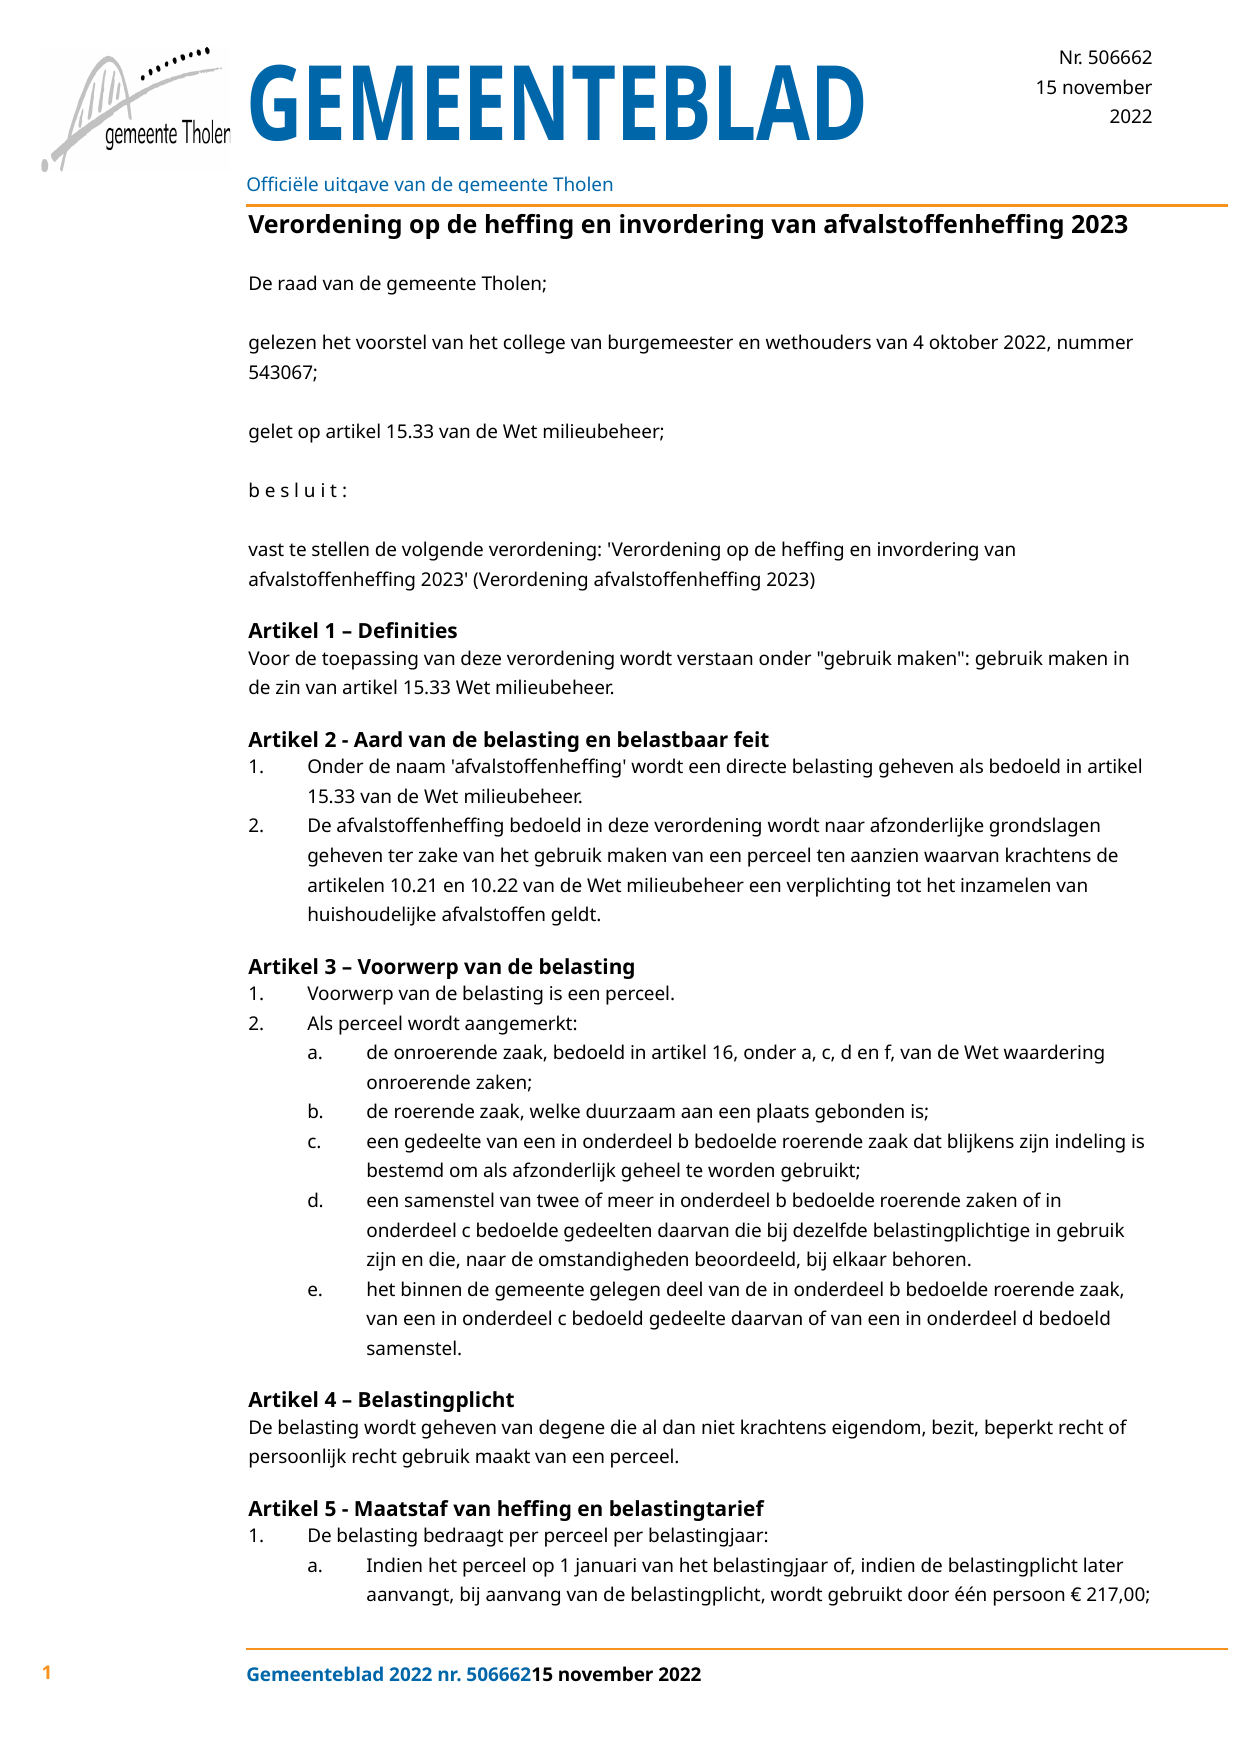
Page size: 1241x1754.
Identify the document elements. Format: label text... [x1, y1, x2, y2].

list Voorwerp van de belasting is een perceel. [248, 980, 1152, 1006]
list de roerende zaak, welke duurzaam aan een plaats gebonden is; [307, 1098, 1152, 1124]
text vast te stellen de volgende verordening: 'Verordening op de heffing en invordering van afvalstoffenheffing 2023' (Verordening afvalstoffenheffing 2023) [248, 537, 1152, 592]
list Onder de naam 'afvalstoffenheffing' wordt een directe belasting geheven als bedoeld in artikel 15.33 van de Wet milieubeheer. [248, 753, 1152, 809]
text Verordening op de heffing en invordering van afvalstoffenheffing 2023 [248, 207, 1152, 241]
text Artikel 1 – Definities [248, 617, 1152, 645]
list het binnen de gemeente gelegen deel van de in onderdeel b bedoelde roerende zaak, van een in onderdeel c bedoeld gedeelte daarvan of van een in onderdeel d bedoeld samenstel. [307, 1276, 1152, 1361]
list Als perceel wordt aangemerkt: [248, 1010, 1152, 1036]
text De belasting wordt geheven van degene die al dan niet krachtens eigendom, bezit, beperkt recht of persoonlijk recht gebruik maakt van een perceel. [248, 1414, 1152, 1469]
list een samenstel van twee of meer in onderdeel b bedoelde roerende zaken of in onderdeel c bedoelde gedeelten daarvan die bij dezelfde belastingplichtige in gebruik zijn en die, naar de omstandigheden beoordeeld, bij elkaar behoren. [307, 1187, 1152, 1272]
text Artikel 2 - Aard van de belasting en belastbaar feit [248, 725, 1152, 753]
picture [41, 47, 231, 172]
text Artikel 5 - Maatstaf van heffing en belastingtarief [248, 1494, 1152, 1522]
text gelezen het voorstel van het college van burgemeester en wethouders van 4 oktober 2022, nummer 543067; [248, 329, 1152, 385]
list Indien het perceel op 1 januari van het belastingjaar of, indien de belastingplicht later aanvangt, bij aanvang van de belastingplicht, wordt gebruikt door één persoon € 217,00; [307, 1552, 1152, 1607]
list De belasting bedraagt per perceel per belastingjaar: [248, 1522, 1152, 1548]
text Artikel 3 – Voorwerp van de belasting [248, 952, 1152, 980]
list De afvalstoffenheffing bedoeld in deze verordening wordt naar afzonderlijke grondslagen geheven ter zake van het gebruik maken van een perceel ten aanzien waarvan krachtens de artikelen 10.21 en 10.22 van de Wet milieubeheer een verplichting tot het inzamelen van huishoudelijke afvalstoffen geldt. [248, 813, 1152, 927]
text b e s l u i t : [248, 477, 1152, 503]
text Artikel 4 – Belastingplicht [248, 1386, 1152, 1414]
list de onroerende zaak, bedoeld in artikel 16, onder a, c, d en f, van de Wet waardering onroerende zaken; [307, 1039, 1152, 1095]
list een gedeelte van een in onderdeel b bedoelde roerende zaak dat blijkens zijn indeling is bestemd om als afzonderlijk geheel te worden gebruikt; [307, 1128, 1152, 1183]
text gelet op artikel 15.33 van de Wet milieubeheer; [248, 418, 1152, 444]
text Voor de toepassing van deze verordening wordt verstaan onder "gebruik maken": gebruik maken in de zin van artikel 15.33 Wet milieubeheer. [248, 645, 1152, 700]
text De raad van de gemeente Tholen; [248, 270, 1152, 296]
